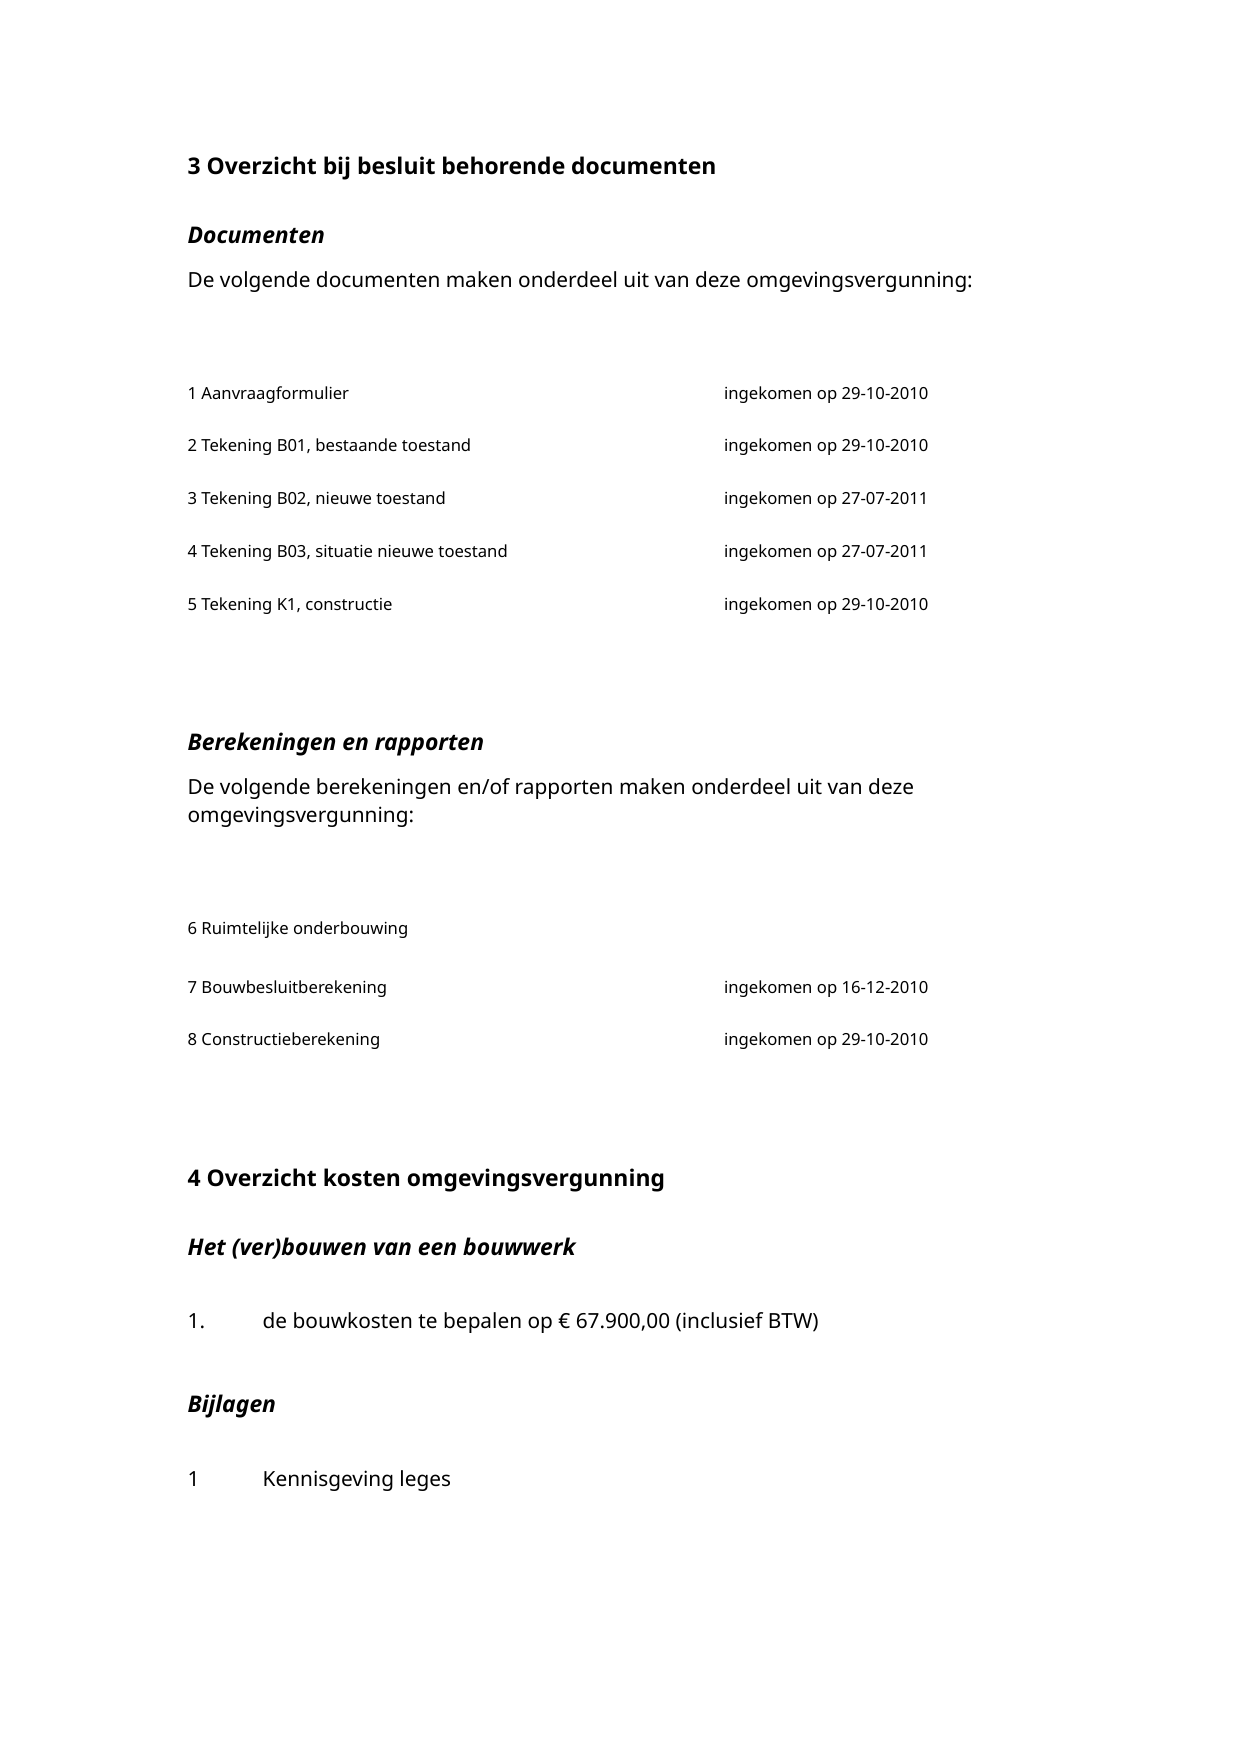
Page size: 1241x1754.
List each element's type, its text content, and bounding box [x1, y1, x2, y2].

text De volgende documenten maken onderdeel uit van deze omgevingsvergunning: [187, 265, 1053, 293]
subtitle 3 Overzicht bij besluit behorende documenten [187, 150, 1053, 181]
subtitle Bijlagen [187, 1388, 1053, 1419]
table_cell 5 Tekening K1, constructie [188, 592, 724, 645]
subtitle 4 Overzicht kosten omgevingsvergunning [187, 1162, 1053, 1193]
table_cell ingekomen op 29-10-2010 [724, 434, 1053, 487]
subtitle Berekeningen en rapporten [187, 726, 1053, 757]
subtitle Documenten [187, 219, 1053, 250]
table_header 1 Aanvraagformulier [188, 381, 724, 434]
table_cell ingekomen op 27-07-2011 [724, 540, 1053, 592]
table_cell 4 Tekening B03, situatie nieuwe toestand [188, 540, 724, 592]
table_cell 8 Constructieberekening [188, 1028, 724, 1081]
table_header ingekomen op 29-10-2010 [724, 381, 1053, 434]
table_cell ingekomen op 27-07-2011 [724, 487, 1053, 539]
list Kennisgeving leges [187, 1464, 1053, 1492]
subtitle Het (ver)bouwen van een bouwwerk [187, 1230, 1053, 1262]
table_cell 2 Tekening B01, bestaande toestand [188, 434, 724, 487]
table_cell ingekomen op 16-12-2010 [724, 975, 1053, 1028]
text De volgende berekeningen en/of rapporten maken onderdeel uit van deze omgevingsvergunning: [187, 772, 1053, 829]
table_cell 3 Tekening B02, nieuwe toestand [188, 487, 724, 539]
list de bouwkosten te bepalen op € 67.900,00 (inclusief BTW) [187, 1307, 1053, 1335]
table_cell ingekomen op 29-10-2010 [724, 592, 1053, 645]
table_header [724, 917, 1053, 975]
table_cell ingekomen op 29-10-2010 [724, 1028, 1053, 1081]
table_header 6 Ruimtelijke onderbouwing [188, 917, 724, 975]
table_cell 7 Bouwbesluitberekening [188, 975, 724, 1028]
